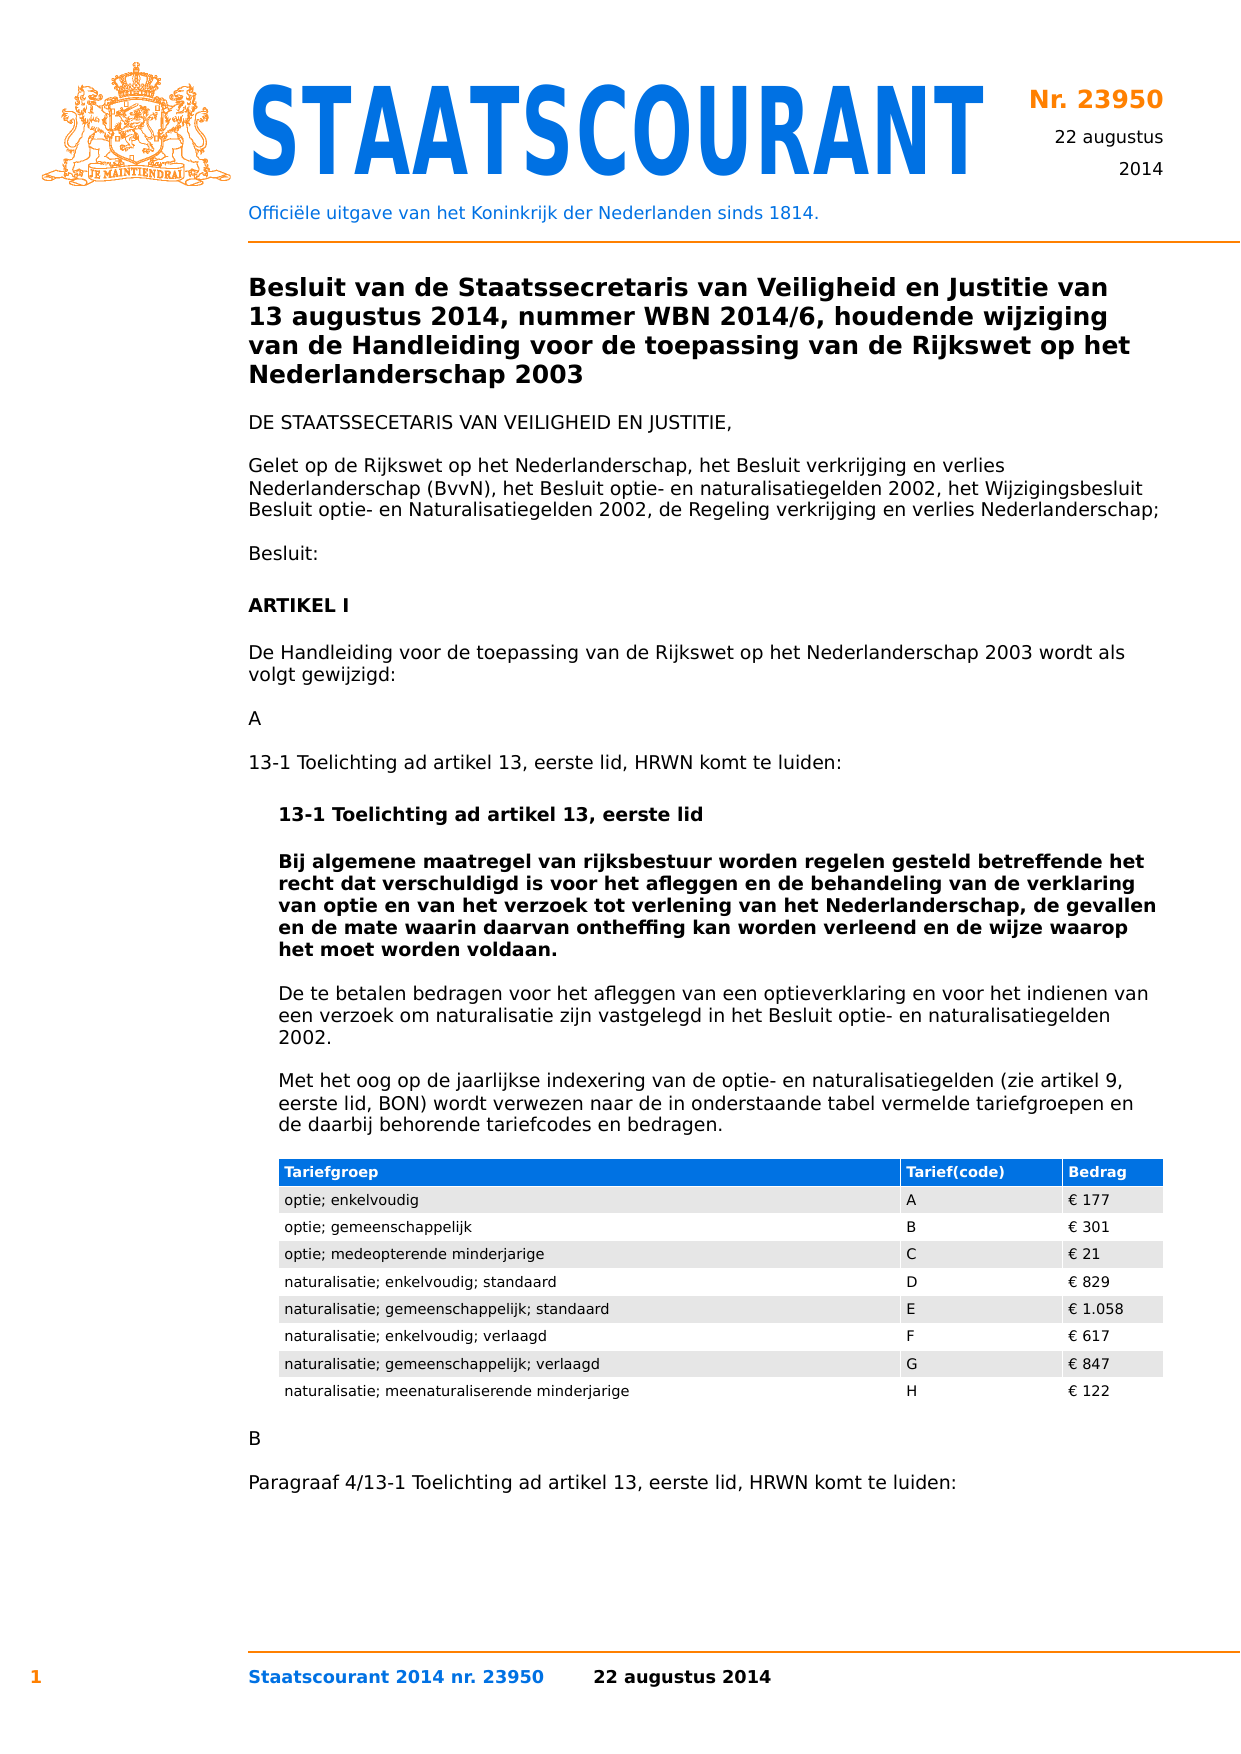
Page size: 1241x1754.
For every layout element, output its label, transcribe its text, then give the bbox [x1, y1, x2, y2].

table_cell optie; gemeenschappelijk [279, 1214, 900, 1240]
table_cell B [901, 1214, 1062, 1240]
table_cell € 301 [1063, 1214, 1163, 1240]
table_header Tarief(code) [901, 1159, 1062, 1186]
picture [41, 62, 231, 186]
table_cell 2014 [998, 153, 1240, 203]
table_header [25, 62, 248, 241]
table_cell C [901, 1241, 1062, 1268]
text De Handleiding voor de toepassing van de Rijkswet op het Nederlanderschap 2003 wordt als volgt gewijzigd: [248, 642, 1163, 686]
table_header STAATSCOURANT [248, 62, 998, 203]
table_cell naturalisatie; meenaturaliserende minderjarige [279, 1379, 900, 1405]
table_cell optie; medeopterende minderjarige [279, 1241, 900, 1268]
table_cell € 21 [1063, 1241, 1163, 1268]
text A [248, 708, 1163, 730]
table_header Bedrag [1063, 1159, 1163, 1186]
table_cell € 1.058 [1063, 1296, 1163, 1323]
table_cell 22 augustus [998, 121, 1240, 153]
table_cell € 829 [1063, 1269, 1163, 1295]
table_cell Officiële uitgave van het Koninkrijk der Nederlanden sinds 1814. [248, 203, 1240, 241]
text De te betalen bedragen voor het afleggen van een optieverklaring en voor het indienen van een verzoek om naturalisatie zijn vastgelegd in het Besluit optie- en naturalisatiegelden 2002. [278, 983, 1163, 1048]
text Gelet op de Rijkswet op het Nederlanderschap, het Besluit verkrijging en verlies Nederlanderschap (BvvN), het Besluit optie- en naturalisatiegelden 2002, het Wijzigingsbesluit Besluit optie- en Naturalisatiegelden 2002, de Regeling verkrijging en verlies Nederlanderschap; [248, 455, 1163, 521]
table_cell € 617 [1063, 1324, 1163, 1350]
table_cell G [901, 1351, 1062, 1377]
table_header Tariefgroep [279, 1159, 900, 1186]
text B [248, 1428, 1163, 1450]
table_cell € 177 [1063, 1187, 1163, 1213]
text Paragraaf 4/13-1 Toelichting ad artikel 13, eerste lid, HRWN komt te luiden: [248, 1472, 1163, 1493]
table_cell E [901, 1296, 1062, 1323]
table_cell € 122 [1063, 1379, 1163, 1405]
subtitle ARTIKEL I [248, 595, 1163, 617]
table_cell optie; enkelvoudig [279, 1187, 900, 1213]
subtitle Besluit van de Staatssecretaris van Veiligheid en Justitie van 13 augustus 2014, nummer WBN 2014/6, houdende wijziging van de Handleiding voor de toepassing van de Rijkswet op het Nederlanderschap 2003 [248, 273, 1163, 390]
table_cell H [901, 1379, 1062, 1405]
text Bij algemene maatregel van rijksbestuur worden regelen gesteld betreffende het recht dat verschuldigd is voor het afleggen en de behandeling van de verklaring van optie en van het verzoek tot verlening van het Nederlanderschap, de gevallen en de mate waarin daarvan ontheffing kan worden verleend en de wijze waarop het moet worden voldaan. [278, 851, 1163, 961]
text DE STAATSSECETARIS VAN VEILIGHEID EN JUSTITIE, [248, 412, 1163, 433]
subtitle 13-1 Toelichting ad artikel 13, eerste lid [278, 804, 1163, 826]
table_cell A [901, 1187, 1062, 1213]
table_cell naturalisatie; enkelvoudig; verlaagd [279, 1324, 900, 1350]
table_cell naturalisatie; gemeenschappelijk; verlaagd [279, 1351, 900, 1377]
table_cell € 847 [1063, 1351, 1163, 1377]
table_cell naturalisatie; gemeenschappelijk; standaard [279, 1296, 900, 1323]
table_cell F [901, 1324, 1062, 1350]
table_cell D [901, 1269, 1062, 1295]
text 13-1 Toelichting ad artikel 13, eerste lid, HRWN komt te luiden: [248, 752, 1163, 774]
text Met het oog op de jaarlijkse indexering van de optie- en naturalisatiegelden (zie artikel 9, eerste lid, BON) wordt verwezen naar de in onderstaande tabel vermelde tariefgroepen en de daarbij behorende tariefcodes en bedragen. [278, 1070, 1163, 1136]
table_header Nr. 23950 [998, 62, 1240, 121]
table_cell naturalisatie; enkelvoudig; standaard [279, 1269, 900, 1295]
text Besluit: [248, 543, 1163, 565]
